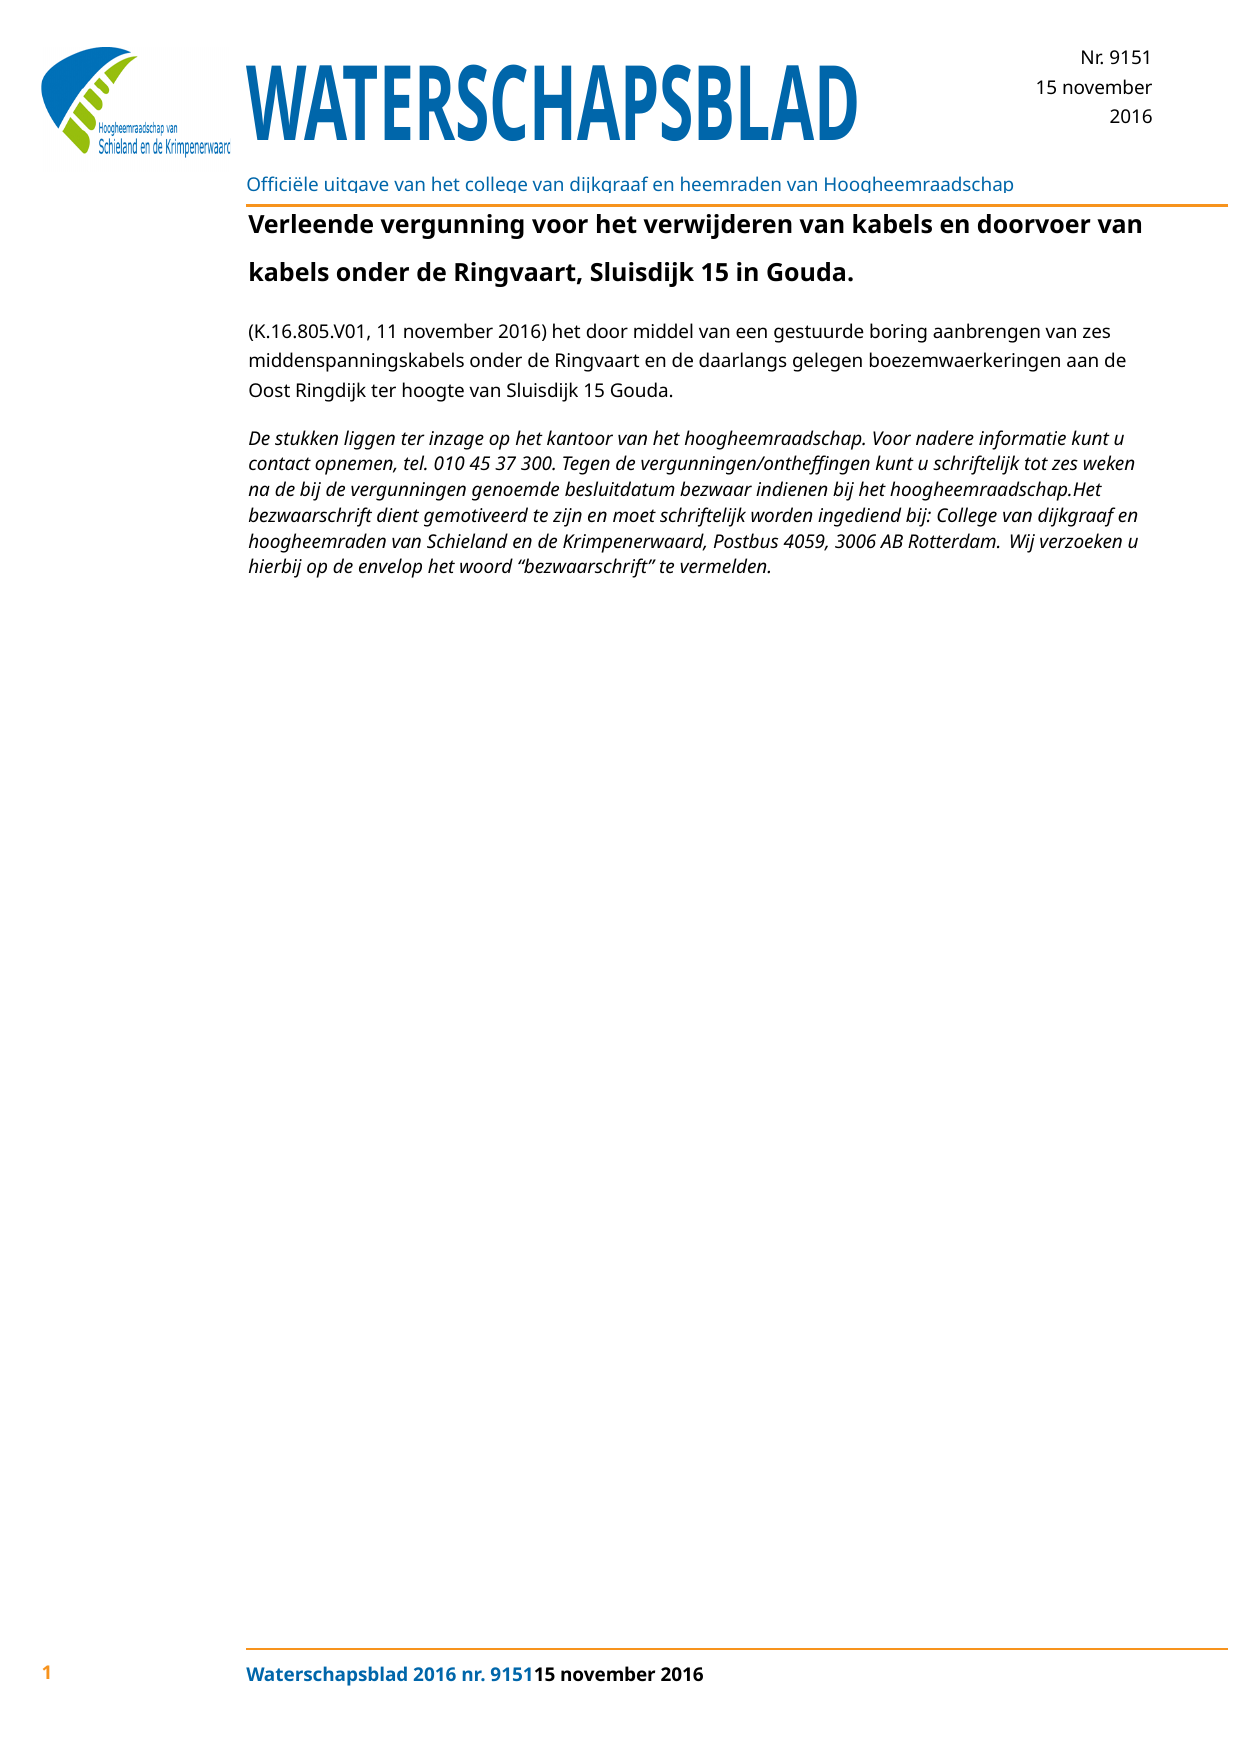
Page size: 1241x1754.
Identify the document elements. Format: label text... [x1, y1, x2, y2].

text De stukken liggen ter inzage op het kantoor van het hoogheemraadschap. Voor nadere informatie kunt u contact opnemen, tel. 010 45 37 300. Tegen de vergunningen/ontheffingen kunt u schriftelijk tot zes weken na de bij de vergunningen genoemde besluitdatum bezwaar indienen bij het hoogheemraadschap.Het bezwaarschrift dient gemotiveerd te zijn en moet schriftelijk worden ingediend bij: College van dijkgraaf en hoogheemraden van Schieland en de Krimpenerwaard, Postbus 4059, 3006 AB Rotterdam. Wij verzoeken u hierbij op de envelop het woord “bezwaarschrift” te vermelden. [248, 425, 1152, 579]
text (K.16.805.V01, 11 november 2016) het door middel van een gestuurde boring aanbrengen van zes middenspanningskabels onder de Ringvaart en de daarlangs gelegen boezemwaerkeringen aan de Oost Ringdijk ter hoogte van Sluisdijk 15 Gouda. [248, 318, 1152, 403]
picture [41, 47, 231, 172]
text Verleende vergunning voor het verwijderen van kabels en doorvoer van kabels onder de Ringvaart, Sluisdijk 15 in Gouda. [248, 207, 1152, 288]
